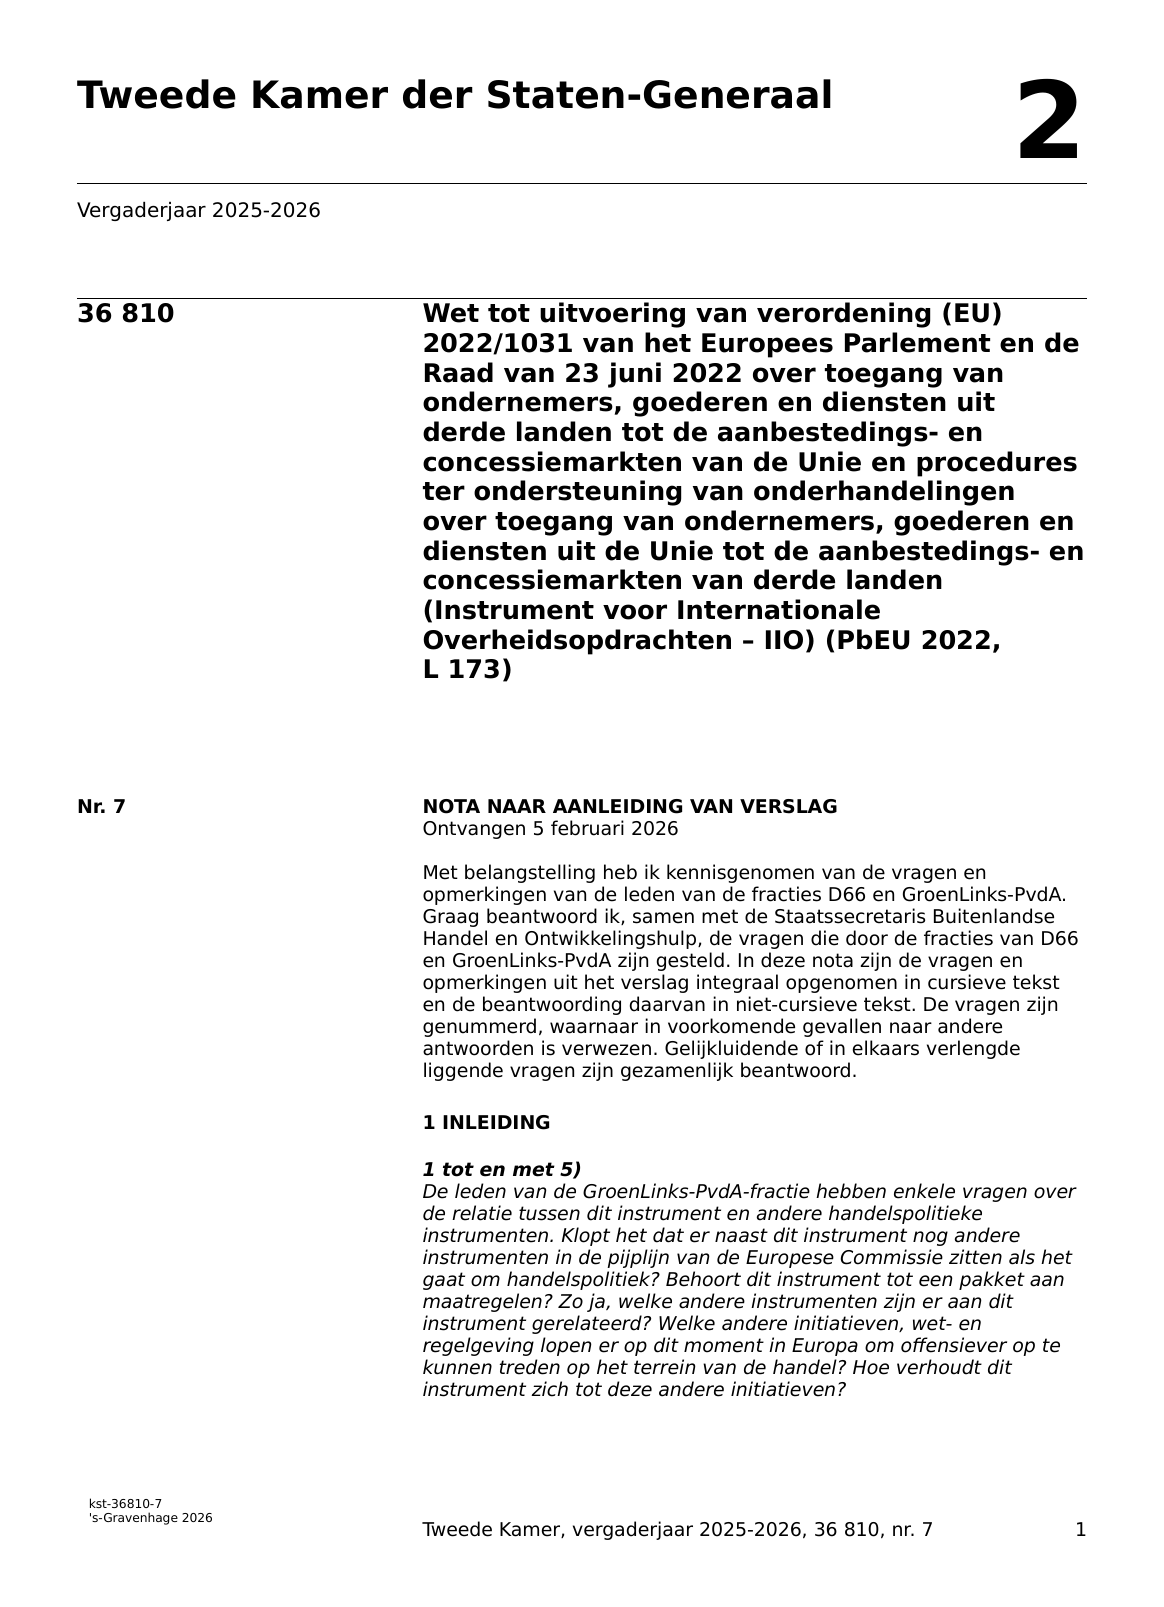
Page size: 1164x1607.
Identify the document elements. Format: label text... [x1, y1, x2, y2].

subtitle Nr. 7 NOTA NAAR AANLEIDING VAN VERSLAG [77, 796, 1087, 818]
table_header 2 [886, 59, 1087, 183]
text Met belangstelling heb ik kennisgenomen van de vragen en opmerkingen van de leden van de fracties D66 en GroenLinks-PvdA. Graag beantwoord ik, samen met de Staatssecretaris Buitenlandse Handel en Ontwikkelingshulp, de vragen die door de fracties van D66 en GroenLinks-PvdA zijn gesteld. In deze nota zijn de vragen en opmerkingen uit het verslag integraal opgenomen in cursieve tekst en de beantwoording daarvan in niet-cursieve tekst. De vragen zijn genummerd, waarnaar in voorkomende gevallen naar andere antwoorden is verwezen. Gelijkluidende of in elkaars verlengde liggende vragen zijn gezamenlijk beantwoord. [422, 862, 1087, 1082]
text kst-36810-7 [88, 1497, 323, 1511]
text De leden van de GroenLinks-PvdA-fractie hebben enkele vragen over de relatie tussen dit instrument en andere handelspolitieke instrumenten. Klopt het dat er naast dit instrument nog andere instrumenten in de pijplijn van de Europese Commissie zitten als het gaat om handelspolitiek? Behoort dit instrument tot een pakket aan maatregelen? Zo ja, welke andere instrumenten zijn er aan dit instrument gerelateerd? Welke andere initiatieven, wet- en regelgeving lopen er op dit moment in Europa om offensiever op te kunnen treden op het terrein van de handel? Hoe verhoudt dit instrument zich tot deze andere initiatieven? [422, 1181, 1087, 1401]
table_cell Vergaderjaar 2025-2026 [77, 184, 1087, 298]
subtitle 36 810 Wet tot uitvoering van verordening (EU) 2022/1031 van het Europees Parlement en de Raad van 23 juni 2022 over toegang van ondernemers, goederen en diensten uit derde landen tot de aanbestedings- en concessiemarkten van de Unie en procedures ter ondersteuning van onderhandelingen over toegang van ondernemers, goederen en diensten uit de Unie tot de aanbestedings- en concessiemarkten van derde landen (Instrument voor Internationale Overheidsopdrachten – IIO) (PbEU 2022, L 173) [77, 299, 1087, 685]
text 1 tot en met 5) [422, 1159, 1087, 1181]
text 's-Gravenhage 2026 [88, 1511, 323, 1525]
table_header Tweede Kamer der Staten-Generaal [77, 59, 886, 183]
subtitle 1 INLEIDING [422, 1112, 1087, 1134]
text Ontvangen 5 februari 2026 [422, 818, 1087, 840]
